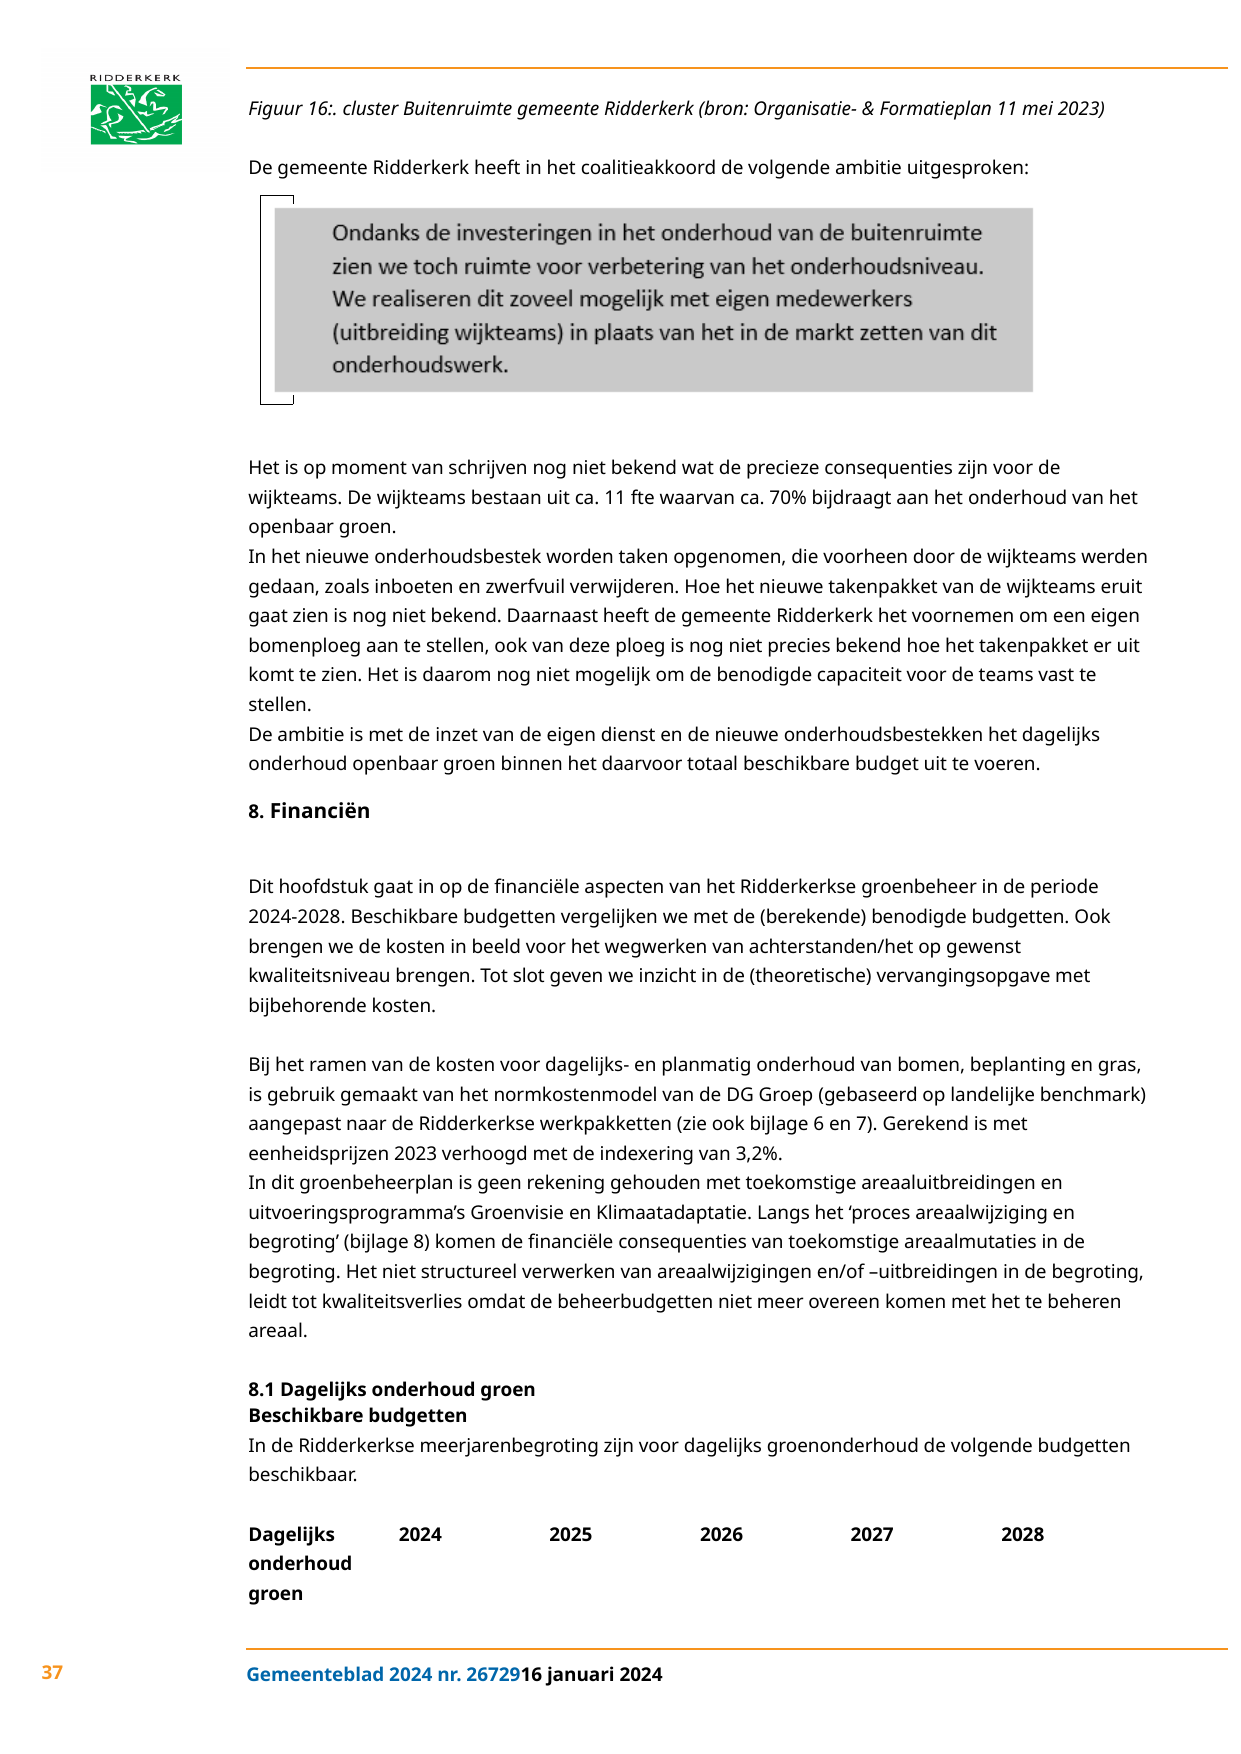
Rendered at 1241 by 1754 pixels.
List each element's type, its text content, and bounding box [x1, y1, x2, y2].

text Figuur 16:. cluster Buitenruimte gemeente Ridderkerk (bron: Organisatie- & Formatieplan 11 mei 2023) [248, 95, 1152, 121]
table_header 2027 [850, 1521, 1001, 1606]
picture [41, 47, 231, 172]
table_header 2025 [549, 1521, 700, 1606]
text De gemeente Ridderkerk heeft in het coalitieakkoord de volgende ambitie uitgesproken: [248, 154, 1152, 180]
table_header 2028 [1001, 1521, 1152, 1606]
text In het nieuwe onderhoudsbestek worden taken opgenomen, die voorheen door de wijkteams werden gedaan, zoals inboeten en zwerfvuil verwijderen. Hoe het nieuwe takenpakket van de wijkteams eruit gaat zien is nog niet bekend. Daarnaast heeft de gemeente Ridderkerk het voornemen om een eigen bomenploeg aan te stellen, ook van deze ploeg is nog niet precies bekend hoe het takenpakket er uit komt te zien. Het is daarom nog niet mogelijk om de benodigde capaciteit voor de teams vast te stellen. [248, 543, 1152, 717]
text In dit groenbeheerplan is geen rekening gehouden met toekomstige areaaluitbreidingen en uitvoeringsprogramma’s Groenvisie en Klimaatadaptatie. Langs het ‘proces areaalwijziging en begroting’ (bijlage 8) komen de financiële consequenties van toekomstige areaalmutaties in de begroting. Het niet structureel verwerken van areaalwijzigingen en/of –uitbreidingen in de begroting, leidt tot kwaliteitsverlies omdat de beheerbudgetten niet meer overeen komen met het te beheren areaal. [248, 1169, 1152, 1343]
text Het is op moment van schrijven nog niet bekend wat de precieze consequenties zijn voor de wijkteams. De wijkteams bestaan uit ca. 11 fte waarvan ca. 70% bijdraagt aan het onderhoud van het openbaar groen. [248, 454, 1152, 539]
picture [268, 204, 1036, 395]
text In de Ridderkerkse meerjarenbegroting zijn voor dagelijks groenonderhoud de volgende budgetten beschikbaar. [248, 1432, 1152, 1487]
table_header 2026 [700, 1521, 850, 1606]
text Beschikbare budgetten [248, 1402, 1152, 1428]
text 8.1 Dagelijks onderhoud groen [248, 1377, 1152, 1402]
text Dit hoofdstuk gaat in op de financiële aspecten van het Ridderkerkse groenbeheer in de periode 2024-2028. Beschikbare budgetten vergelijken we met de (berekende) benodigde budgetten. Ook brengen we de kosten in beeld voor het wegwerken van achterstanden/het op gewenst kwaliteitsniveau brengen. Tot slot geven we inzicht in de (theoretische) vervangingsopgave met bijbehorende kosten. [248, 874, 1152, 1018]
text 8. Financiën [248, 796, 1152, 824]
table_header Dagelijks onderhoud groen [248, 1521, 398, 1606]
text De ambitie is met de inzet van de eigen dienst en de nieuwe onderhoudsbestekken het dagelijks onderhoud openbaar groen binnen het daarvoor totaal beschikbare budget uit te voeren. [248, 721, 1152, 776]
table_header 2024 [399, 1521, 549, 1606]
text Bij het ramen van de kosten voor dagelijks- en planmatig onderhoud van bomen, beplanting en gras, is gebruik gemaakt van het normkostenmodel van de DG Groep (gebaseerd op landelijke benchmark) aangepast naar de Ridderkerkse werkpakketten (zie ook bijlage 6 en 7). Gerekend is met eenheidsprijzen 2023 verhoogd met de indexering van 3,2%. [248, 1051, 1152, 1166]
